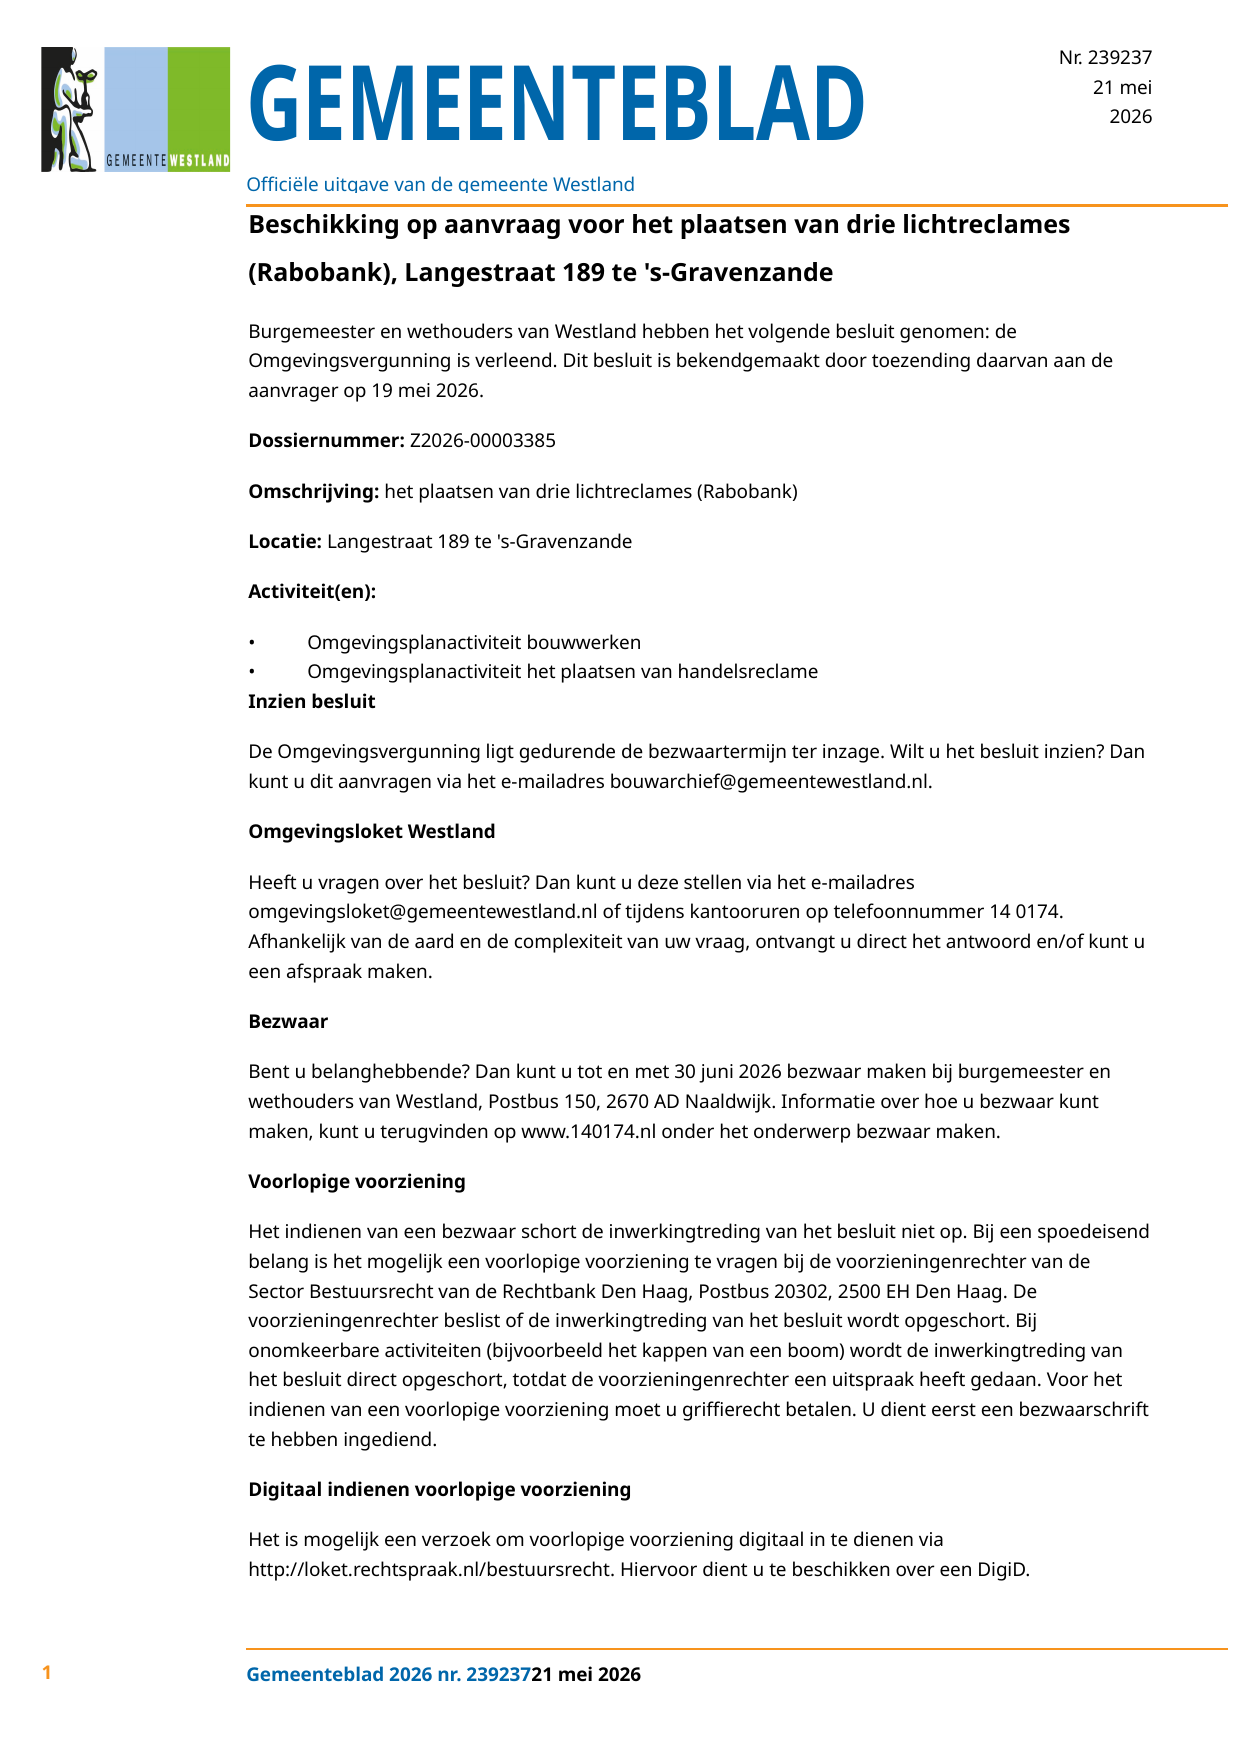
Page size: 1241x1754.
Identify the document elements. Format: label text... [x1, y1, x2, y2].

text Voorlopige voorziening [248, 1168, 1152, 1194]
list Omgevingsplanactiviteit bouwwerken [248, 629, 1152, 655]
picture [41, 47, 231, 172]
list Omgevingsplanactiviteit het plaatsen van handelsreclame [248, 659, 1152, 684]
text Inzien besluit [248, 688, 1152, 714]
text De Omgevingsvergunning ligt gedurende de bezwaartermijn ter inzage. Wilt u het besluit inzien? Dan kunt u dit aanvragen via het e-mailadres bouwarchief@gemeentewestland.nl. [248, 739, 1152, 794]
text Heeft u vragen over het besluit? Dan kunt u deze stellen via het e-mailadres omgevingsloket@gemeentewestland.nl of tijdens kantooruren op telefoonnummer 14 0174. Afhankelijk van de aard en de complexiteit van uw vraag, ontvangt u direct het antwoord en/of kunt u een afspraak maken. [248, 869, 1152, 984]
text Burgemeester en wethouders van Westland hebben het volgende besluit genomen: de Omgevingsvergunning is verleend. Dit besluit is bekendgemaakt door toezending daarvan aan de aanvrager op 19 mei 2026. [248, 318, 1152, 403]
text Activiteit(en): [248, 579, 1152, 604]
text Bezwaar [248, 1008, 1152, 1034]
text Locatie: Langestraat 189 te 's-Gravenzande [248, 528, 1152, 554]
text Beschikking op aanvraag voor het plaatsen van drie lichtreclames (Rabobank), Langestraat 189 te 's-Gravenzande [248, 207, 1152, 288]
text Het indienen van een bezwaar schort de inwerkingtreding van het besluit niet op. Bij een spoedeisend belang is het mogelijk een voorlopige voorziening te vragen bij de voorzieningenrechter van de Sector Bestuursrecht van de Rechtbank Den Haag, Postbus 20302, 2500 EH Den Haag. De voorzieningenrechter beslist of de inwerkingtreding van het besluit wordt opgeschort. Bij onomkeerbare activiteiten (bijvoorbeeld het kappen van een boom) wordt de inwerkingtreding van het besluit direct opgeschort, totdat de voorzieningenrechter een uitspraak heeft gedaan. Voor het indienen van een voorlopige voorziening moet u griffierecht betalen. U dient eerst een bezwaarschrift te hebben ingediend. [248, 1219, 1152, 1452]
text Omschrijving: het plaatsen van drie lichtreclames (Rabobank) [248, 478, 1152, 504]
text Bent u belanghebbende? Dan kunt u tot en met 30 juni 2026 bezwaar maken bij burgemeester en wethouders van Westland, Postbus 150, 2670 AD Naaldwijk. Informatie over hoe u bezwaar kunt maken, kunt u terugvinden op www.140174.nl onder het onderwerp bezwaar maken. [248, 1059, 1152, 1144]
text Omgevingsloket Westland [248, 819, 1152, 844]
text Dossiernummer: Z2026-00003385 [248, 427, 1152, 453]
text Het is mogelijk een verzoek om voorlopige voorziening digitaal in te dienen via http://loket.rechtspraak.nl/bestuursrecht. Hiervoor dient u te beschikken over een DigiD. [248, 1527, 1152, 1582]
text Digitaal indienen voorlopige voorziening [248, 1476, 1152, 1502]
